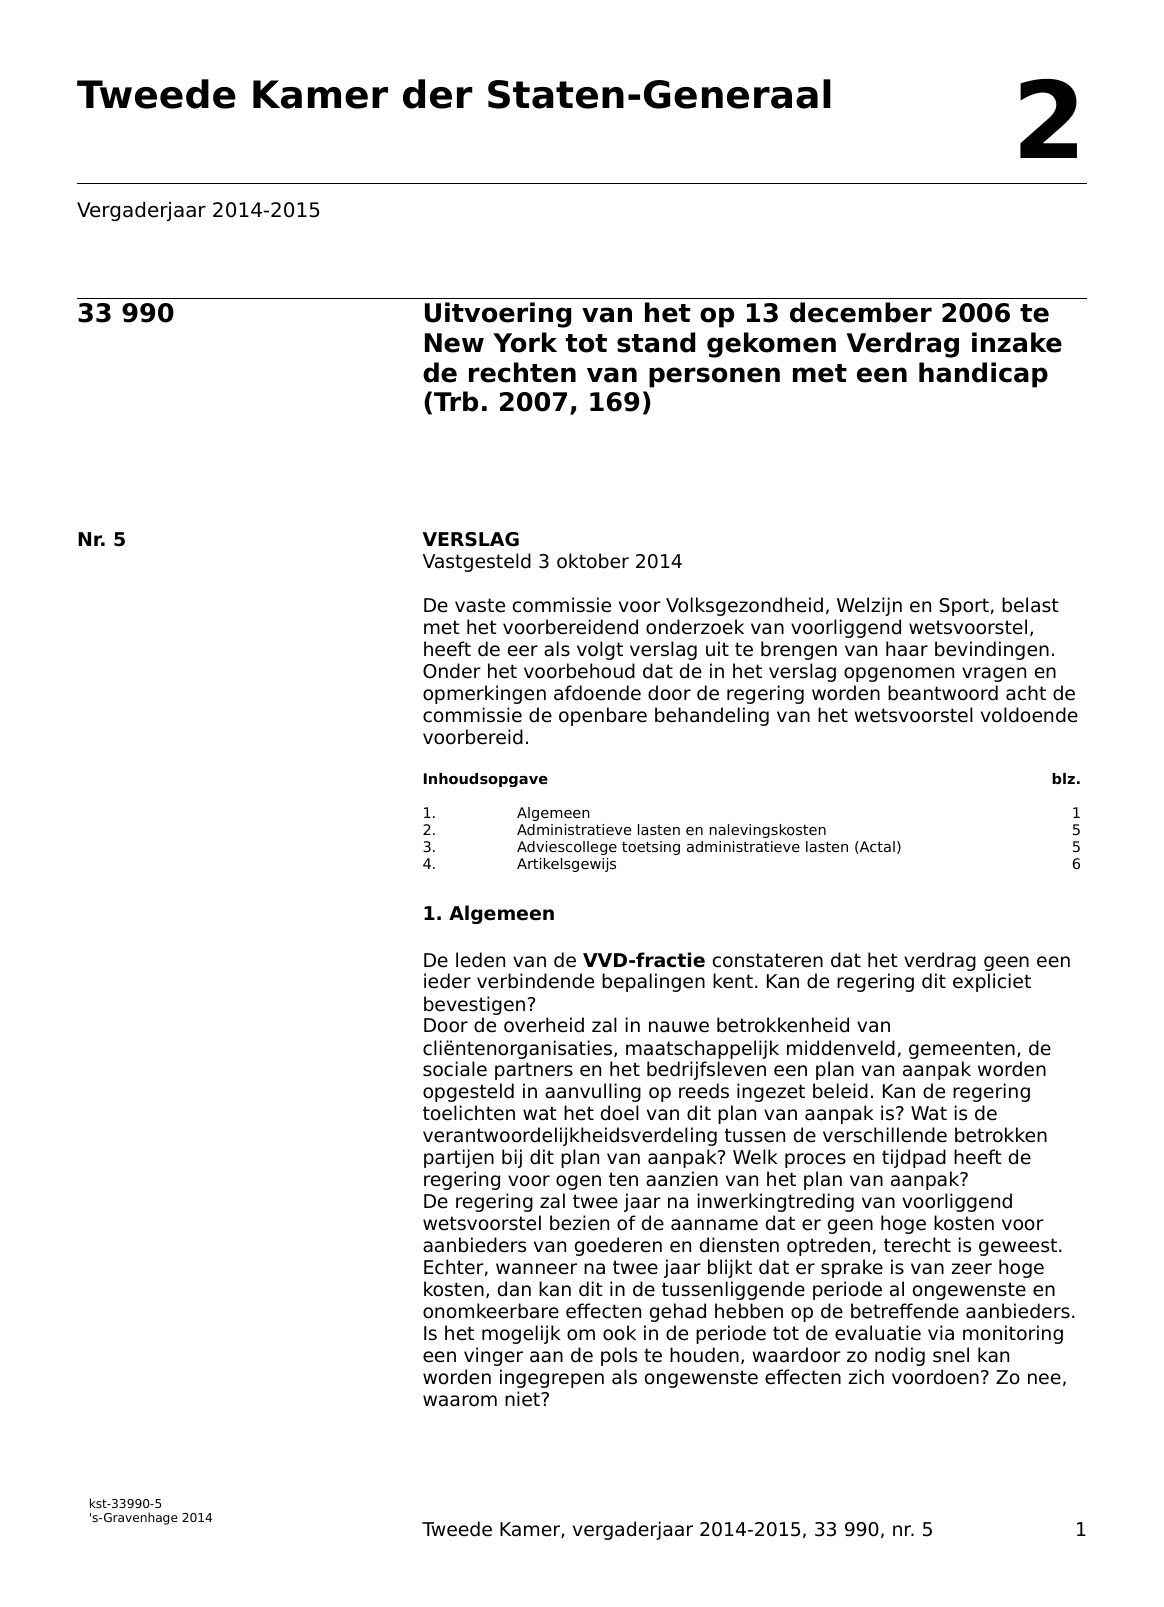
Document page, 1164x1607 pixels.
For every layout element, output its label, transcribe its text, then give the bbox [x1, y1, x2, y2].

table_cell Vergaderjaar 2014-2015 [77, 184, 1087, 298]
table_cell 2. [422, 822, 511, 838]
text kst-33990-5 [88, 1497, 323, 1511]
table_cell [511, 788, 998, 804]
text Vastgesteld 3 oktober 2014 [422, 551, 1087, 573]
text De leden van de VVD-fractie constateren dat het verdrag geen een ieder verbindende bepalingen kent. Kan de regering dit expliciet bevestigen? [422, 949, 1087, 1015]
table_header 2 [886, 59, 1087, 183]
table_cell [998, 788, 1087, 804]
subtitle Nr. 5 VERSLAG [77, 529, 1087, 551]
table_cell Algemeen [511, 805, 998, 822]
subtitle 1. Algemeen [422, 902, 1087, 924]
table_header Tweede Kamer der Staten-Generaal [77, 59, 886, 183]
subtitle 33 990 Uitvoering van het op 13 december 2006 te New York tot stand gekomen Verdrag inzake de rechten van personen met een handicap (Trb. 2007, 169) [77, 299, 1087, 418]
table_cell 5 [998, 839, 1087, 856]
table_header blz. [998, 771, 1087, 788]
table_cell 5 [998, 822, 1087, 838]
text Door de overheid zal in nauwe betrokkenheid van cliëntenorganisaties, maatschappelijk middenveld, gemeenten, de sociale partners en het bedrijfsleven een plan van aanpak worden opgesteld in aanvulling op reeds ingezet beleid. Kan de regering toelichten wat het doel van dit plan van aanpak is? Wat is de verantwoordelijkheidsverdeling tussen de verschillende betrokken partijen bij dit plan van aanpak? Welk proces en tijdpad heeft de regering voor ogen ten aanzien van het plan van aanpak? [422, 1015, 1087, 1191]
text 's-Gravenhage 2014 [88, 1511, 323, 1525]
table_cell Artikelsgewijs [511, 856, 998, 872]
table_cell Adviescollege toetsing administratieve lasten (Actal) [511, 839, 998, 856]
table_cell Administratieve lasten en nalevingskosten [511, 822, 998, 838]
table_cell 1 [998, 805, 1087, 822]
table_cell [422, 788, 511, 804]
table_header Inhoudsopgave [422, 771, 998, 788]
text De regering zal twee jaar na inwerkingtreding van voorliggend wetsvoorstel bezien of de aanname dat er geen hoge kosten voor aanbieders van goederen en diensten optreden, terecht is geweest. Echter, wanneer na twee jaar blijkt dat er sprake is van zeer hoge kosten, dan kan dit in de tussenliggende periode al ongewenste en onomkeerbare effecten gehad hebben op de betreffende aanbieders. Is het mogelijk om ook in de periode tot de evaluatie via monitoring een vinger aan de pols te houden, waardoor zo nodig snel kan worden ingegrepen als ongewenste effecten zich voordoen? Zo nee, waarom niet? [422, 1191, 1087, 1411]
table_cell 1. [422, 805, 511, 822]
text Onder het voorbehoud dat de in het verslag opgenomen vragen en opmerkingen afdoende door de regering worden beantwoord acht de commissie de openbare behandeling van het wetsvoorstel voldoende voorbereid. [422, 661, 1087, 749]
table_cell 3. [422, 839, 511, 856]
text De vaste commissie voor Volksgezondheid, Welzijn en Sport, belast met het voorbereidend onderzoek van voorliggend wetsvoorstel, heeft de eer als volgt verslag uit te brengen van haar bevindingen. [422, 595, 1087, 661]
table_cell 6 [998, 856, 1087, 872]
table_cell 4. [422, 856, 511, 872]
